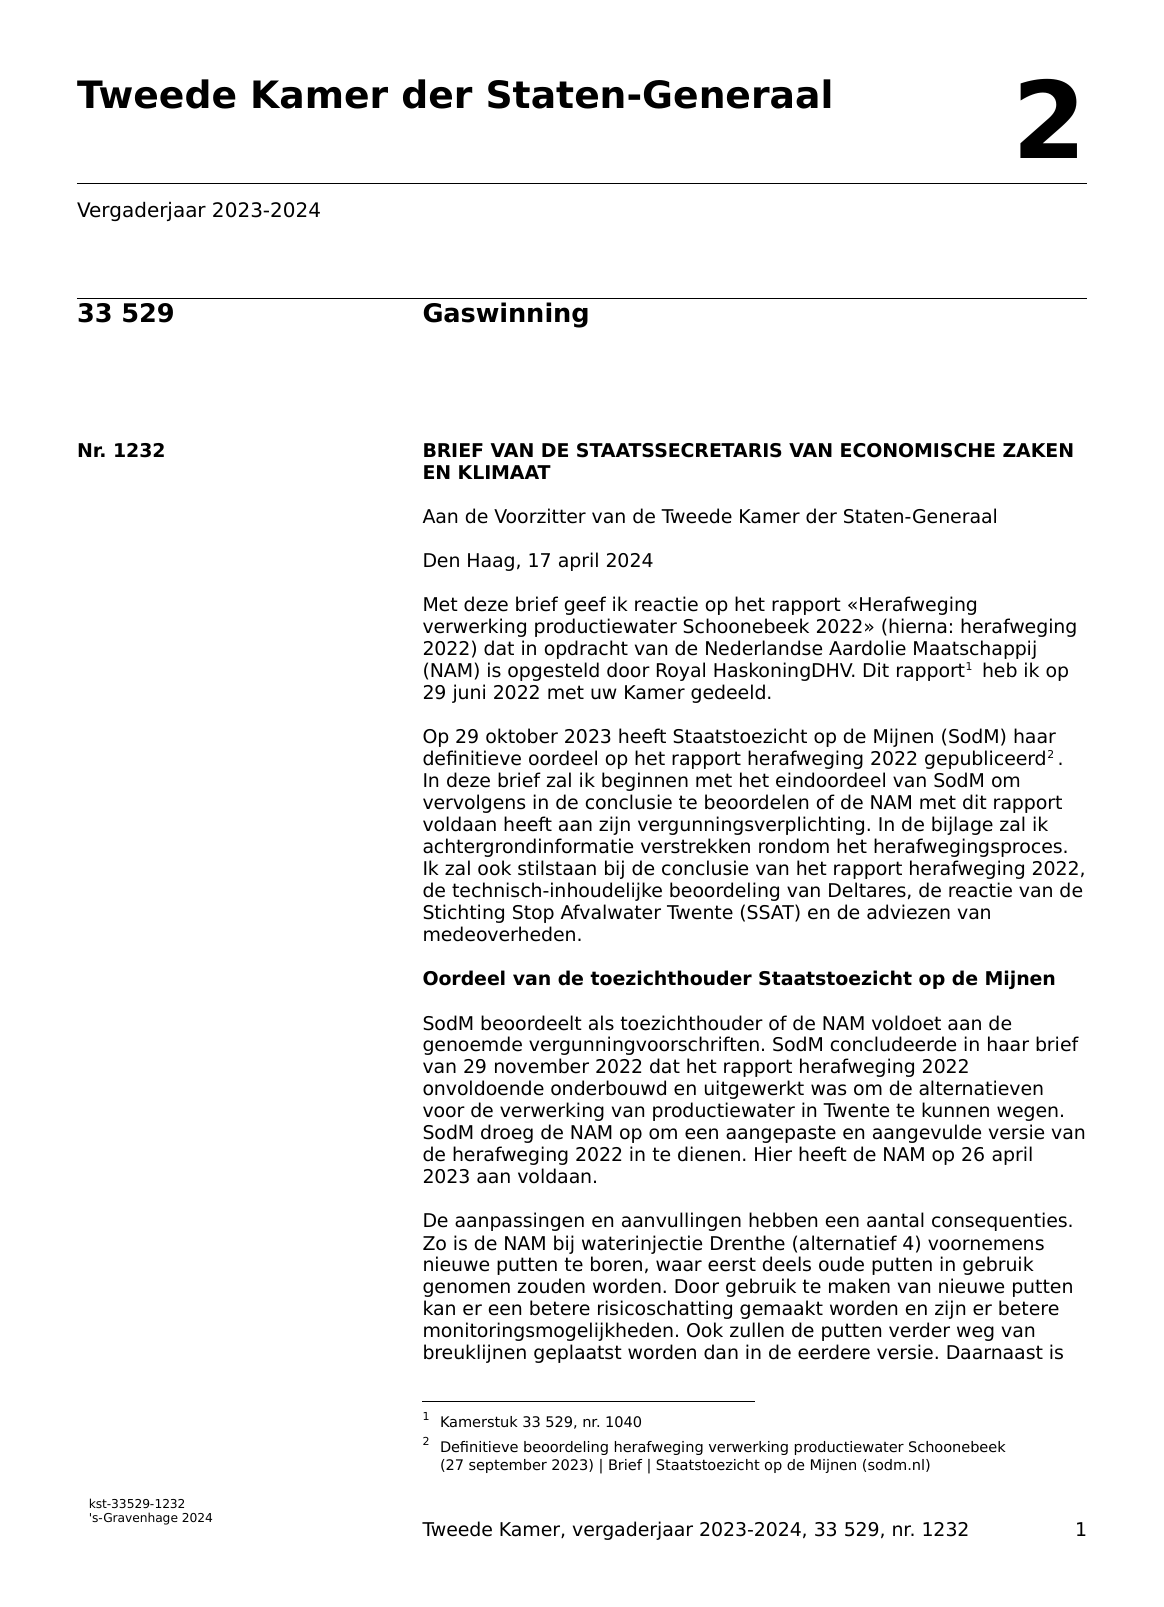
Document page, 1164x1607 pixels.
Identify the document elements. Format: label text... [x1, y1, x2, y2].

text Den Haag, 17 april 2024 [422, 550, 1087, 572]
table_cell Vergaderjaar 2023-2024 [77, 184, 1087, 298]
subtitle 33 529 Gaswinning [77, 299, 1087, 329]
text Kamerstuk 33 529, nr. 1040 [422, 1410, 1087, 1432]
text Definitieve beoordeling herafweging verwerking productiewater Schoonebeek (27 september 2023) | Brief | Staatstoezicht op de Mijnen (sodm.nl) [422, 1435, 1087, 1474]
text kst-33529-1232 [88, 1497, 323, 1511]
text Met deze brief geef ik reactie op het rapport «Herafweging verwerking productiewater Schoonebeek 2022» (hierna: herafweging 2022) dat in opdracht van de Nederlandse Aardolie Maatschappij (NAM) is opgesteld door Royal HaskoningDHV. Dit rapport heb ik op 29 juni 2022 met uw Kamer gedeeld. [422, 594, 1087, 704]
table_header Tweede Kamer der Staten-Generaal [77, 59, 886, 183]
text Op 29 oktober 2023 heeft Staatstoezicht op de Mijnen (SodM) haar definitieve oordeel op het rapport herafweging 2022 gepubliceerd. In deze brief zal ik beginnen met het eindoordeel van SodM om vervolgens in de conclusie te beoordelen of de NAM met dit rapport voldaan heeft aan zijn vergunningsverplichting. In de bijlage zal ik achtergrondinformatie verstrekken rondom het herafwegingsproces. Ik zal ook stilstaan bij de conclusie van het rapport herafweging 2022, de technisch-inhoudelijke beoordeling van Deltares, de reactie van de Stichting Stop Afvalwater Twente (SSAT) en de adviezen van medeoverheden. [422, 726, 1087, 946]
text Aan de Voorzitter van de Tweede Kamer der Staten-Generaal [422, 506, 1087, 528]
text De aanpassingen en aanvullingen hebben een aantal consequenties. Zo is de NAM bij waterinjectie Drenthe (alternatief 4) voornemens nieuwe putten te boren, waar eerst deels oude putten in gebruik genomen zouden worden. Door gebruik te maken van nieuwe putten kan er een betere risicoschatting gemaakt worden en zijn er betere monitoringsmogelijkheden. Ook zullen de putten verder weg van breuklijnen geplaatst worden dan in de eerdere versie. Daarnaast is [422, 1210, 1087, 1364]
subtitle Oordeel van de toezichthouder Staatstoezicht op de Mijnen [422, 968, 1087, 990]
text SodM beoordeelt als toezichthouder of de NAM voldoet aan de genoemde vergunningvoorschriften. SodM concludeerde in haar brief van 29 november 2022 dat het rapport herafweging 2022 onvoldoende onderbouwd en uitgewerkt was om de alternatieven voor de verwerking van productiewater in Twente te kunnen wegen. SodM droeg de NAM op om een aangepaste en aangevulde versie van de herafweging 2022 in te dienen. Hier heeft de NAM op 26 april 2023 aan voldaan. [422, 1012, 1087, 1188]
text 's-Gravenhage 2024 [88, 1511, 323, 1525]
table_header 2 [886, 59, 1087, 183]
subtitle Nr. 1232 BRIEF VAN DE STAATSSECRETARIS VAN ECONOMISCHE ZAKEN EN KLIMAAT [77, 440, 1087, 484]
